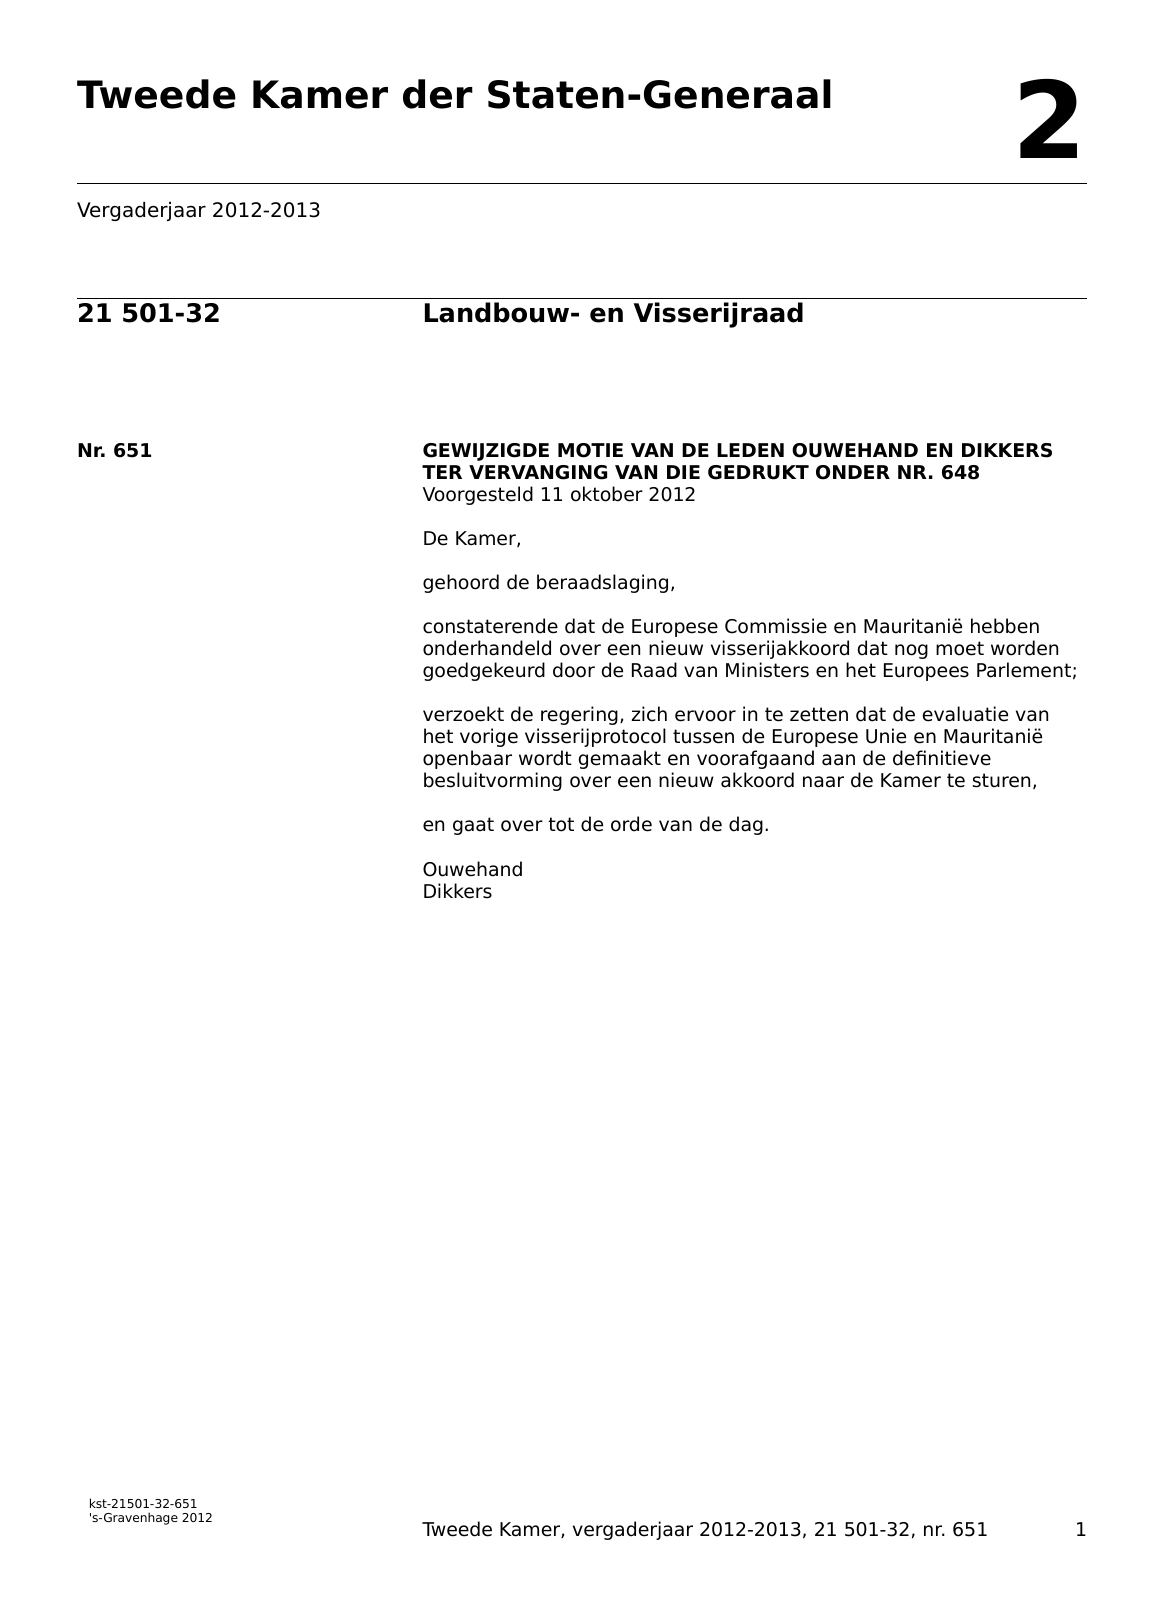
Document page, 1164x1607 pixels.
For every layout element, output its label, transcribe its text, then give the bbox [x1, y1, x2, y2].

text en gaat over tot de orde van de dag. [422, 814, 1087, 836]
text Ouwehand [422, 858, 1087, 881]
table_header 2 [886, 59, 1087, 183]
text gehoord de beraadslaging, [422, 572, 1087, 594]
text Dikkers [422, 881, 1087, 902]
text Voorgesteld 11 oktober 2012 [422, 484, 1087, 506]
text De Kamer, [422, 528, 1087, 550]
text kst-21501-32-651 [88, 1497, 323, 1511]
text constaterende dat de Europese Commissie en Mauritanië hebben onderhandeld over een nieuw visserijakkoord dat nog moet worden goedgekeurd door de Raad van Ministers en het Europees Parlement; [422, 616, 1087, 682]
text 's-Gravenhage 2012 [88, 1511, 323, 1525]
subtitle Nr. 651 GEWIJZIGDE MOTIE VAN DE LEDEN OUWEHAND EN DIKKERS TER VERVANGING VAN DIE GEDRUKT ONDER NR. 648 [77, 440, 1087, 484]
subtitle 21 501-32 Landbouw- en Visserijraad [77, 299, 1087, 329]
table_header Tweede Kamer der Staten-Generaal [77, 59, 886, 183]
table_cell Vergaderjaar 2012-2013 [77, 184, 1087, 298]
text verzoekt de regering, zich ervoor in te zetten dat de evaluatie van het vorige visserijprotocol tussen de Europese Unie en Mauritanië openbaar wordt gemaakt en voorafgaand aan de definitieve besluitvorming over een nieuw akkoord naar de Kamer te sturen, [422, 704, 1087, 792]
